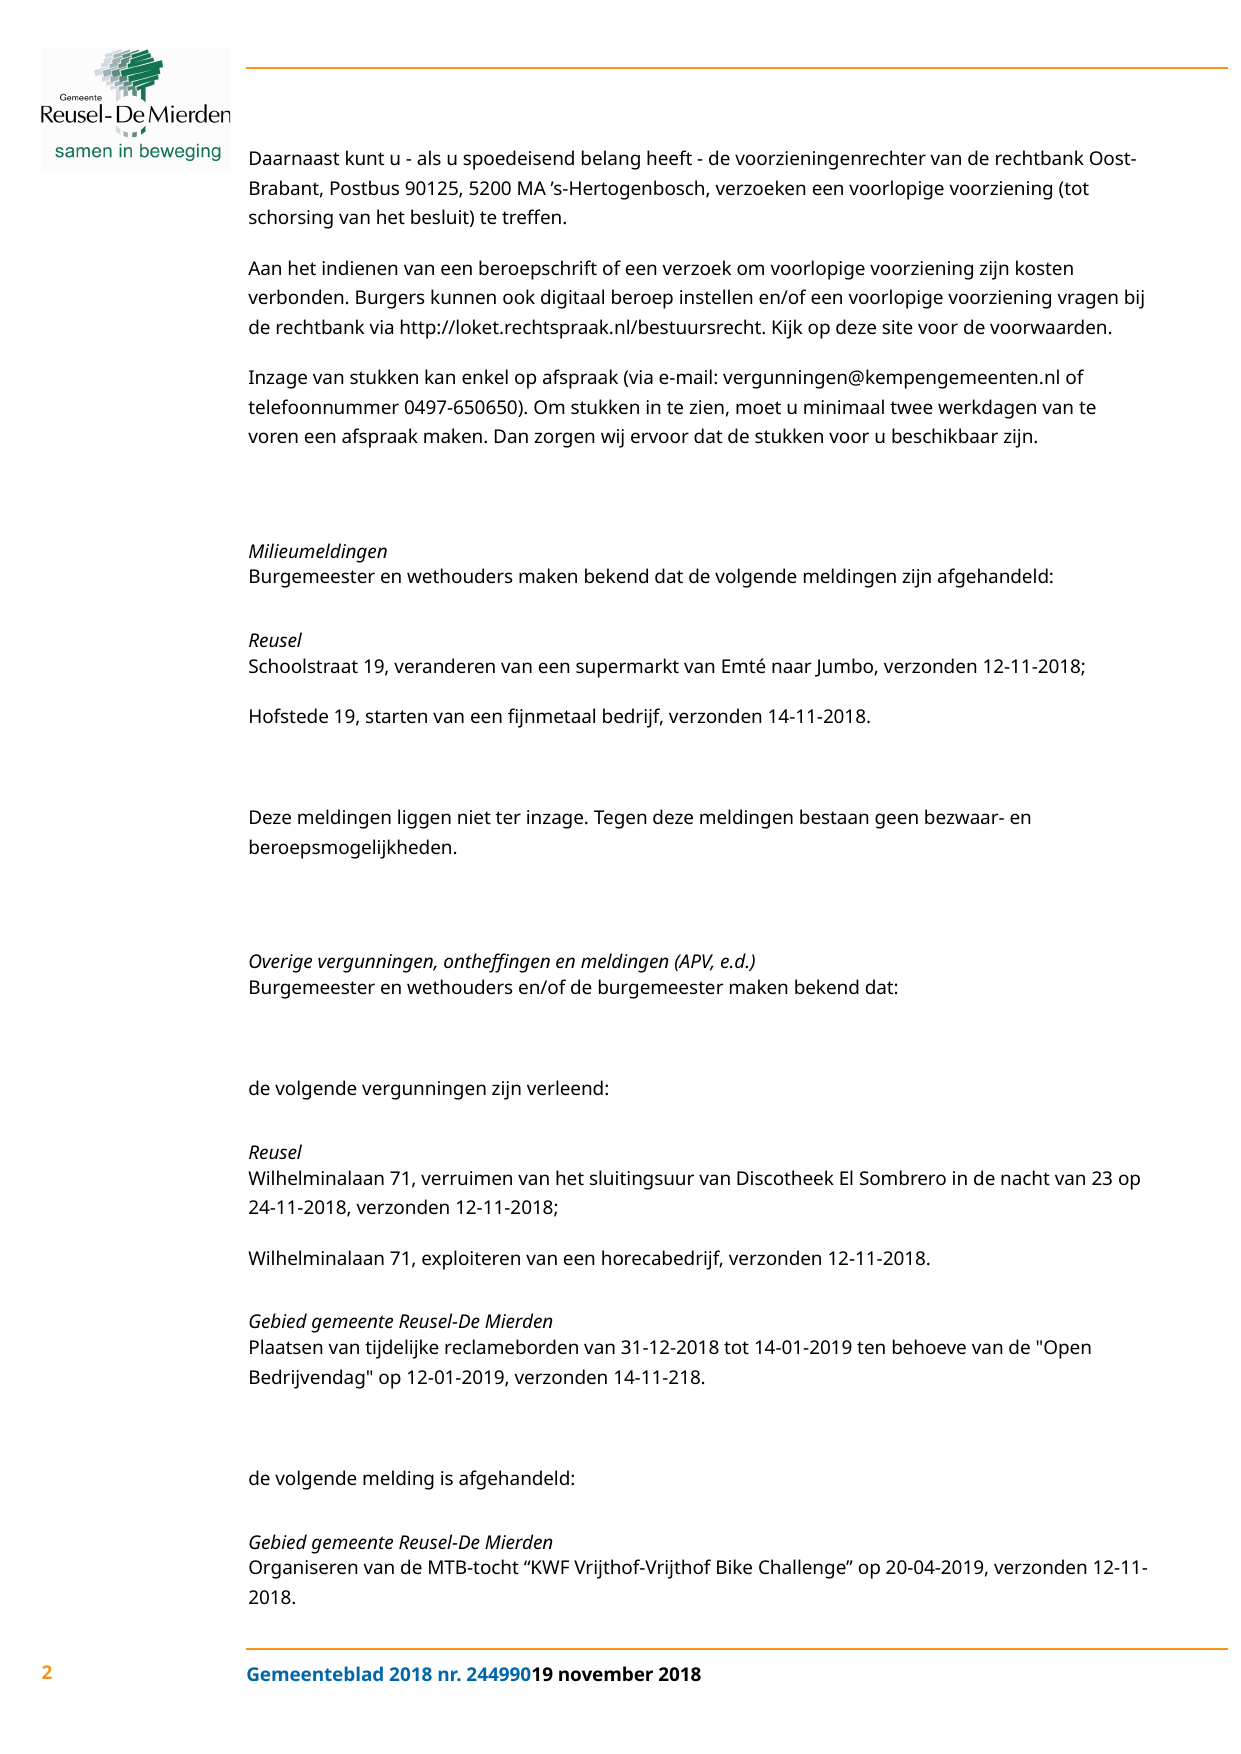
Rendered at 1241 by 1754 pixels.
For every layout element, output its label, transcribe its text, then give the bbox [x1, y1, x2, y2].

text Wilhelminalaan 71, exploiteren van een horecabedrijf, verzonden 12-11-2018. [248, 1245, 1152, 1271]
text Milieumeldingen [248, 538, 1152, 564]
text Gebied gemeente Reusel-De Mierden [248, 1309, 1152, 1334]
text Gebied gemeente Reusel-De Mierden [248, 1529, 1152, 1554]
text Overige vergunningen, ontheffingen en meldingen (APV, e.d.) [248, 948, 1152, 974]
text Deze meldingen liggen niet ter inzage. Tegen deze meldingen bestaan geen bezwaar- en beroepsmogelijkheden. [248, 804, 1152, 860]
text Plaatsen van tijdelijke reclameborden van 31-12-2018 tot 14-01-2019 ten behoeve van de "Open Bedrijvendag" op 12-01-2019, verzonden 14-11-218. [248, 1334, 1152, 1390]
text de volgende melding is afgehandeld: [248, 1465, 1152, 1491]
text Daarnaast kunt u - als u spoedeisend belang heeft - de voorzieningenrechter van de rechtbank Oost-Brabant, Postbus 90125, 5200 MA ’s-Hertogenbosch, verzoeken een voorlopige voorziening (tot schorsing van het besluit) te treffen. [248, 145, 1152, 230]
text Reusel [248, 1139, 1152, 1165]
text Wilhelminalaan 71, verruimen van het sluitingsuur van Discotheek El Sombrero in de nacht van 23 op 24-11-2018, verzonden 12-11-2018; [248, 1165, 1152, 1220]
text Hofstede 19, starten van een fijnmetaal bedrijf, verzonden 14-11-2018. [248, 704, 1152, 729]
text Burgemeester en wethouders maken bekend dat de volgende meldingen zijn afgehandeld: [248, 564, 1152, 589]
text Burgemeester en wethouders en/of de burgemeester maken bekend dat: [248, 974, 1152, 1000]
text Schoolstraat 19, veranderen van een supermarkt van Emté naar Jumbo, verzonden 12-11-2018; [248, 653, 1152, 679]
text Organiseren van de MTB-tocht “KWF Vrijthof-Vrijthof Bike Challenge” op 20-04-2019, verzonden 12-11-2018. [248, 1554, 1152, 1610]
picture [41, 47, 231, 172]
text de volgende vergunningen zijn verleend: [248, 1075, 1152, 1101]
text Aan het indienen van een beroepschrift of een verzoek om voorlopige voorziening zijn kosten verbonden. Burgers kunnen ook digitaal beroep instellen en/of een voorlopige voorziening vragen bij de rechtbank via http://loket.rechtspraak.nl/bestuursrecht. Kijk op deze site voor de voorwaarden. [248, 255, 1152, 340]
text Inzage van stukken kan enkel op afspraak (via e-mail: vergunningen@kempengemeenten.nl of telefoonnummer 0497-650650). Om stukken in te zien, moet u minimaal twee werkdagen van te voren een afspraak maken. Dan zorgen wij ervoor dat de stukken voor u beschikbaar zijn. [248, 364, 1152, 449]
text Reusel [248, 628, 1152, 653]
